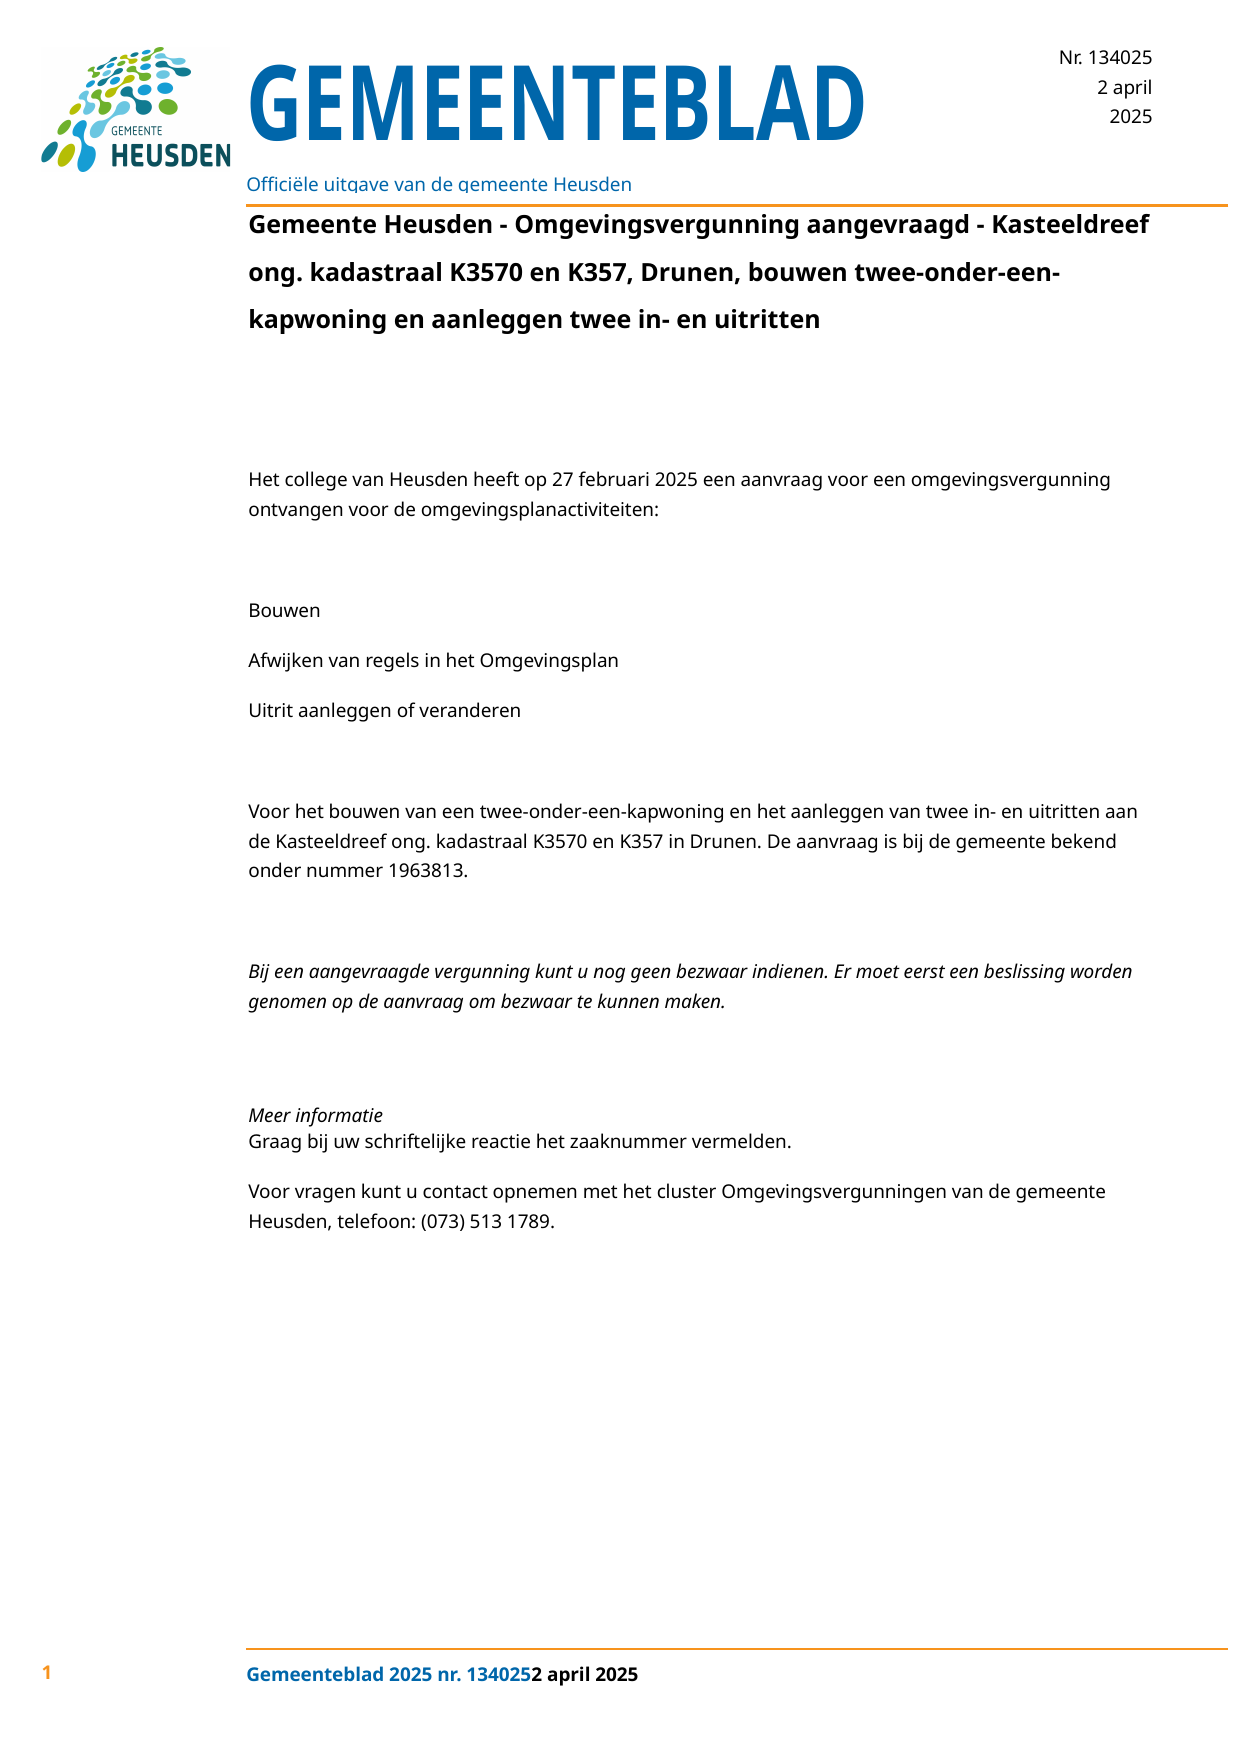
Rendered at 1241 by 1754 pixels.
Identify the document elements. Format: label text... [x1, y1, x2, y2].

text Uitrit aanleggen of veranderen [248, 698, 1152, 723]
picture [41, 47, 231, 172]
text Meer informatie [248, 1102, 1152, 1128]
text Voor het bouwen van een twee-onder-een-kapwoning en het aanleggen van twee in- en uitritten aan de Kasteeldreef ong. kadastraal K3570 en K357 in Drunen. De aanvraag is bij de gemeente bekend onder nummer 1963813. [248, 798, 1152, 883]
text Het college van Heusden heeft op 27 februari 2025 een aanvraag voor een omgevingsvergunning ontvangen voor de omgevingsplanactiviteiten: [248, 466, 1152, 522]
text Voor vragen kunt u contact opnemen met het cluster Omgevingsvergunningen van de gemeente Heusden, telefoon: (073) 513 1789. [248, 1178, 1152, 1234]
text Afwijken van regels in het Omgevingsplan [248, 647, 1152, 673]
text Bouwen [248, 597, 1152, 622]
text Graag bij uw schriftelijke reactie het zaaknummer vermelden. [248, 1128, 1152, 1154]
text Bij een aangevraagde vergunning kunt u nog geen bezwaar indienen. Er moet eerst een beslissing worden genomen op de aanvraag om bezwaar te kunnen maken. [248, 958, 1152, 1014]
text Gemeente Heusden - Omgevingsvergunning aangevraagd - Kasteeldreef ong. kadastraal K3570 en K357, Drunen, bouwen twee-onder-een-kapwoning en aanleggen twee in- en uitritten [248, 207, 1152, 336]
